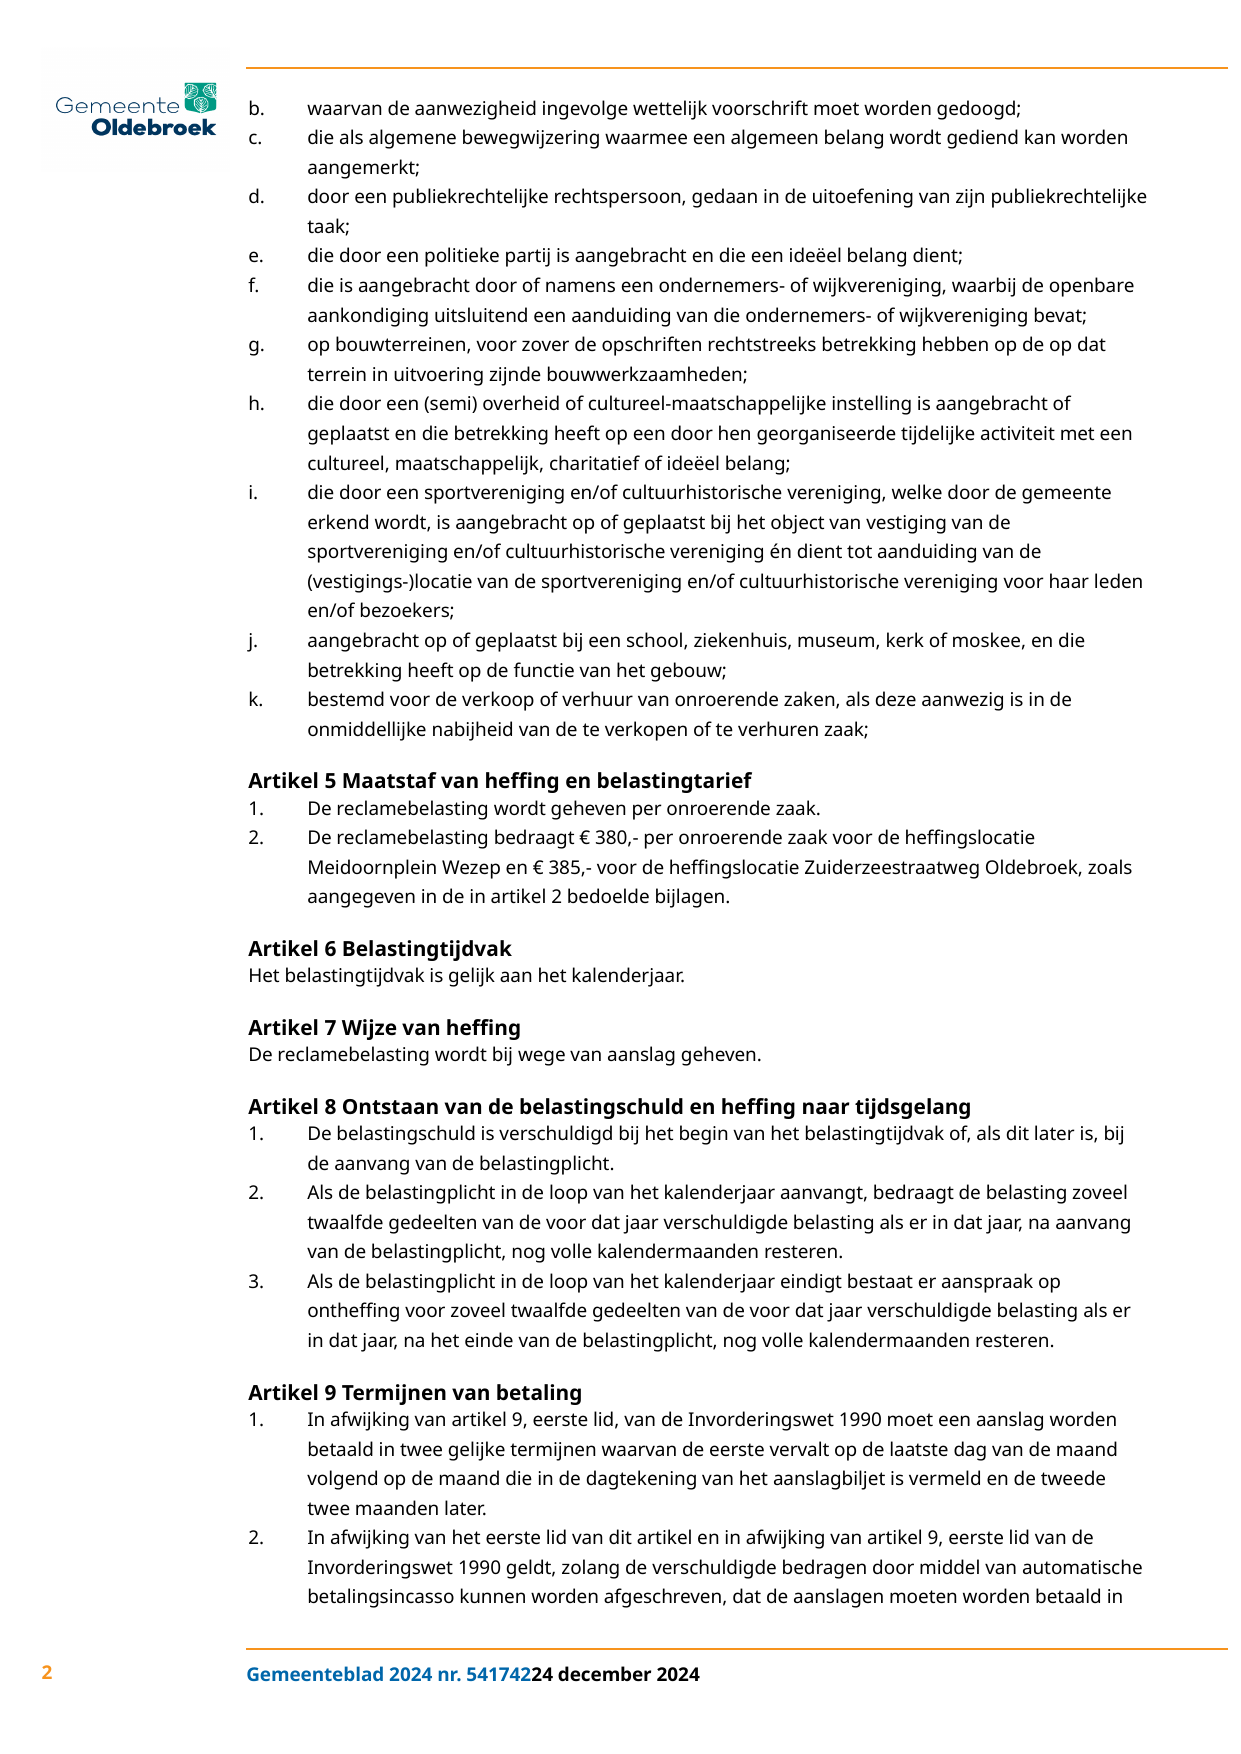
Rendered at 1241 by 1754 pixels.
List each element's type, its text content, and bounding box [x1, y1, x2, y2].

text De reclamebelasting wordt bij wege van aanslag geheven. [248, 1041, 1152, 1067]
list Als de belastingplicht in de loop van het kalenderjaar eindigt bestaat er aanspraak op ontheffing voor zoveel twaalfde gedeelten van de voor dat jaar verschuldigde belasting als er in dat jaar, na het einde van de belastingplicht, nog volle kalendermaanden resteren. [248, 1268, 1152, 1353]
list die door een sportvereniging en/of cultuurhistorische vereniging, welke door de gemeente erkend wordt, is aangebracht op of geplaatst bij het object van vestiging van de sportvereniging en/of cultuurhistorische vereniging én dient tot aanduiding van de (vestigings-)locatie van de sportvereniging en/of cultuurhistorische vereniging voor haar leden en/of bezoekers; [248, 479, 1152, 623]
text Artikel 8 Ontstaan van de belastingschuld en heffing naar tijdsgelang [248, 1092, 1152, 1120]
list waarvan de aanwezigheid ingevolge wettelijk voorschrift moet worden gedoogd; [248, 95, 1152, 121]
picture [41, 47, 231, 172]
list op bouwterreinen, voor zover de opschriften rechtstreeks betrekking hebben op de op dat terrein in uitvoering zijnde bouwwerkzaamheden; [248, 331, 1152, 387]
text Artikel 9 Termijnen van betaling [248, 1378, 1152, 1406]
list bestemd voor de verkoop of verhuur van onroerende zaken, als deze aanwezig is in de onmiddellijke nabijheid van de te verkopen of te verhuren zaak; [248, 686, 1152, 742]
text Artikel 7 Wijze van heffing [248, 1013, 1152, 1041]
list Als de belastingplicht in de loop van het kalenderjaar aanvangt, bedraagt de belasting zoveel twaalfde gedeelten van de voor dat jaar verschuldigde belasting als er in dat jaar, na aanvang van de belastingplicht, nog volle kalendermaanden resteren. [248, 1179, 1152, 1264]
list die is aangebracht door of namens een ondernemers- of wijkvereniging, waarbij de openbare aankondiging uitsluitend een aanduiding van die ondernemers- of wijkvereniging bevat; [248, 272, 1152, 328]
list die door een (semi) overheid of cultureel-maatschappelijke instelling is aangebracht of geplaatst en die betrekking heeft op een door hen georganiseerde tijdelijke activiteit met een cultureel, maatschappelijk, charitatief of ideëel belang; [248, 391, 1152, 476]
list In afwijking van artikel 9, eerste lid, van de Invorderingswet 1990 moet een aanslag worden betaald in twee gelijke termijnen waarvan de eerste vervalt op de laatste dag van de maand volgend op de maand die in de dagtekening van het aanslagbiljet is vermeld en de tweede twee maanden later. [248, 1406, 1152, 1521]
list die door een politieke partij is aangebracht en die een ideëel belang dient; [248, 243, 1152, 268]
text Artikel 6 Belastingtijdvak [248, 934, 1152, 962]
list De reclamebelasting bedraagt € 380,- per onroerende zaak voor de heffingslocatie Meidoornplein Wezep en € 385,- voor de heffingslocatie Zuiderzeestraatweg Oldebroek, zoals aangegeven in de in artikel 2 bedoelde bijlagen. [248, 824, 1152, 909]
list De belastingschuld is verschuldigd bij het begin van het belastingtijdvak of, als dit later is, bij de aanvang van de belastingplicht. [248, 1120, 1152, 1176]
list De reclamebelasting wordt geheven per onroerende zaak. [248, 795, 1152, 821]
text Het belastingtijdvak is gelijk aan het kalenderjaar. [248, 962, 1152, 988]
list aangebracht op of geplaatst bij een school, ziekenhuis, museum, kerk of moskee, en die betrekking heeft op de functie van het gebouw; [248, 627, 1152, 683]
list door een publiekrechtelijke rechtspersoon, gedaan in de uitoefening van zijn publiekrechtelijke taak; [248, 183, 1152, 239]
list In afwijking van het eerste lid van dit artikel en in afwijking van artikel 9, eerste lid van de Invorderingswet 1990 geldt, zolang de verschuldigde bedragen door middel van automatische betalingsincasso kunnen worden afgeschreven, dat de aanslagen moeten worden betaald in [248, 1524, 1152, 1609]
text Artikel 5 Maatstaf van heffing en belastingtarief [248, 766, 1152, 795]
list die als algemene bewegwijzering waarmee een algemeen belang wordt gediend kan worden aangemerkt; [248, 124, 1152, 180]
